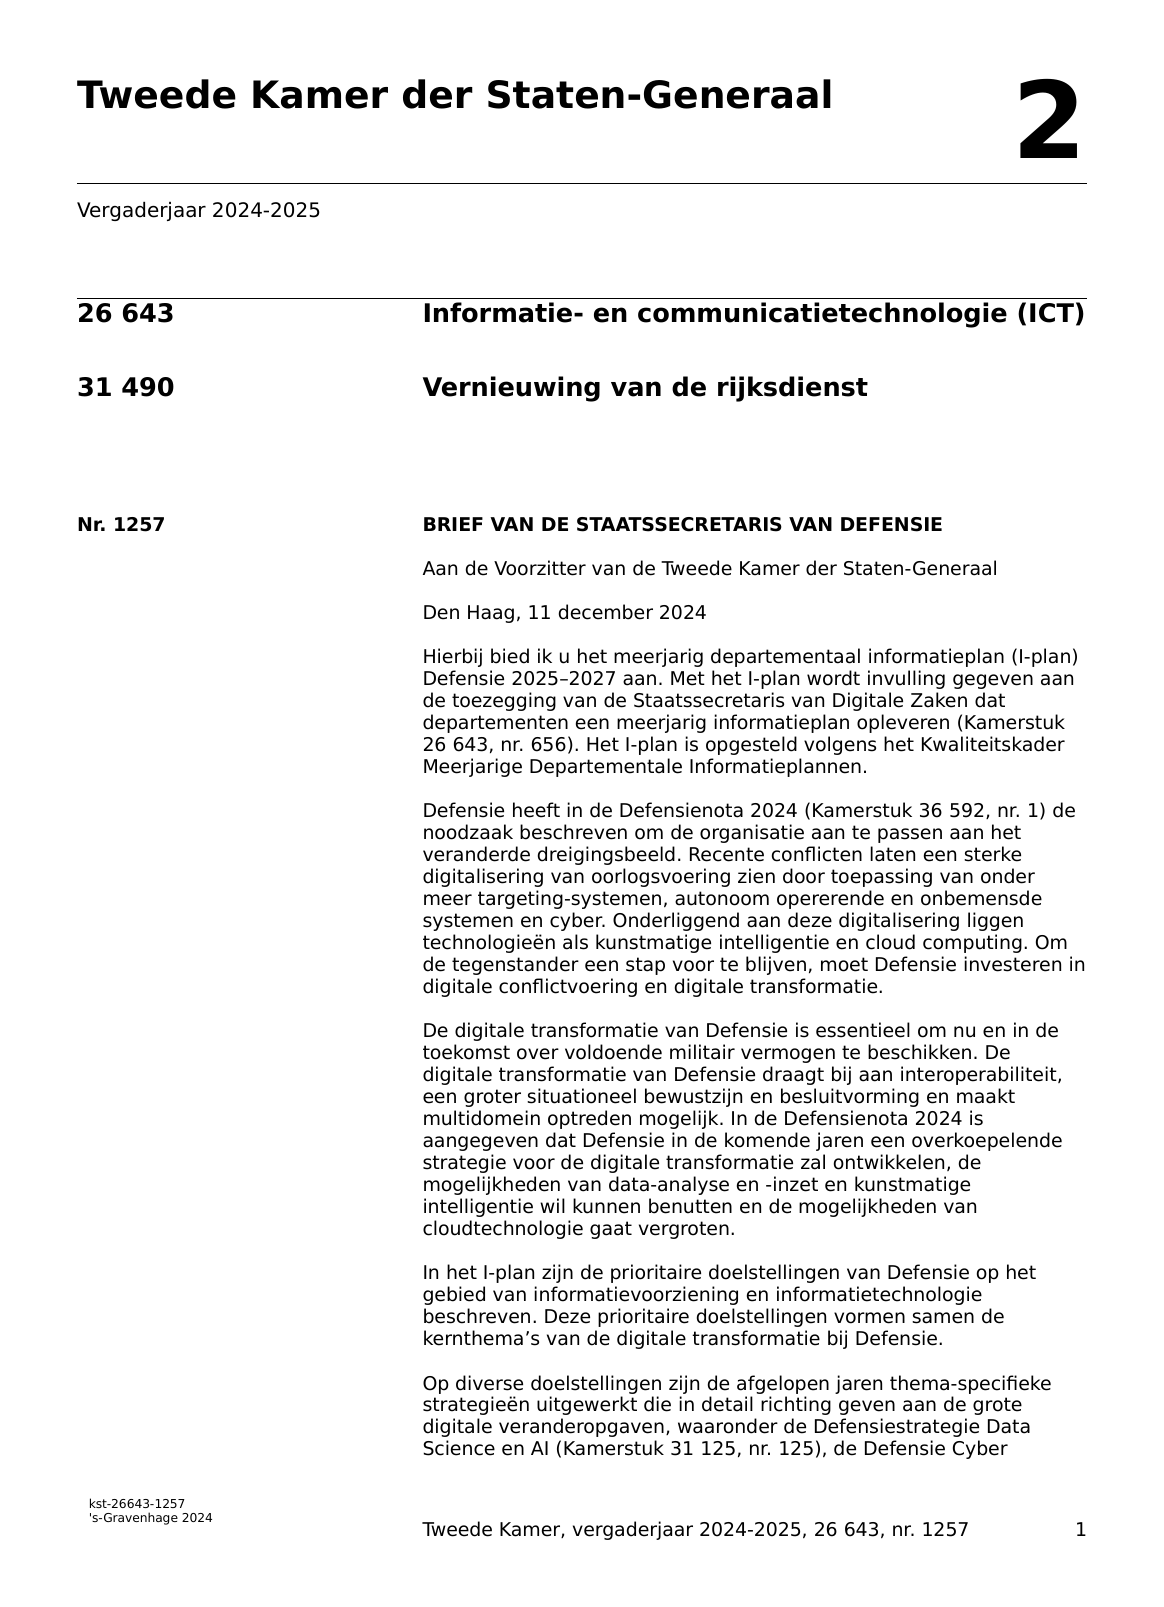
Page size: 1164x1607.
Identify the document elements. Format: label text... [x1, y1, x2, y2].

table_header Tweede Kamer der Staten-Generaal [77, 59, 886, 183]
text Defensie heeft in de Defensienota 2024 (Kamerstuk 36 592, nr. 1) de noodzaak beschreven om de organisatie aan te passen aan het veranderde dreigingsbeeld. Recente conflicten laten een sterke digitalisering van oorlogsvoering zien door toepassing van onder meer targeting-systemen, autonoom opererende en onbemensde systemen en cyber. Onderliggend aan deze digitalisering liggen technologieën als kunstmatige intelligentie en cloud computing. Om de tegenstander een stap voor te blijven, moet Defensie investeren in digitale conflictvoering en digitale transformatie. [422, 800, 1087, 998]
text Den Haag, 11 december 2024 [422, 602, 1087, 624]
subtitle 31 490 Vernieuwing van de rijksdienst [77, 373, 1087, 403]
subtitle 26 643 Informatie- en communicatietechnologie (ICT) [77, 299, 1087, 329]
text 's-Gravenhage 2024 [88, 1511, 323, 1525]
text Aan de Voorzitter van de Tweede Kamer der Staten-Generaal [422, 558, 1087, 580]
text Hierbij bied ik u het meerjarig departementaal informatieplan (I-plan) Defensie 2025–2027 aan. Met het I-plan wordt invulling gegeven aan de toezegging van de Staatssecretaris van Digitale Zaken dat departementen een meerjarig informatieplan opleveren (Kamerstuk 26 643, nr. 656). Het I-plan is opgesteld volgens het Kwaliteitskader Meerjarige Departementale Informatieplannen. [422, 646, 1087, 778]
table_cell Vergaderjaar 2024-2025 [77, 184, 1087, 298]
table_header 2 [886, 59, 1087, 183]
text kst-26643-1257 [88, 1497, 323, 1511]
text Op diverse doelstellingen zijn de afgelopen jaren thema-specifieke strategieën uitgewerkt die in detail richting geven aan de grote digitale veranderopgaven, waaronder de Defensiestrategie Data Science en AI (Kamerstuk 31 125, nr. 125), de Defensie Cyber [422, 1372, 1087, 1460]
text In het I-plan zijn de prioritaire doelstellingen van Defensie op het gebied van informatievoorziening en informatietechnologie beschreven. Deze prioritaire doelstellingen vormen samen de kernthema’s van de digitale transformatie bij Defensie. [422, 1262, 1087, 1350]
subtitle Nr. 1257 BRIEF VAN DE STAATSSECRETARIS VAN DEFENSIE [77, 514, 1087, 536]
text De digitale transformatie van Defensie is essentieel om nu en in de toekomst over voldoende militair vermogen te beschikken. De digitale transformatie van Defensie draagt bij aan interoperabiliteit, een groter situationeel bewustzijn en besluitvorming en maakt multidomein optreden mogelijk. In de Defensienota 2024 is aangegeven dat Defensie in de komende jaren een overkoepelende strategie voor de digitale transformatie zal ontwikkelen, de mogelijkheden van data-analyse en -inzet en kunstmatige intelligentie wil kunnen benutten en de mogelijkheden van cloudtechnologie gaat vergroten. [422, 1020, 1087, 1240]
